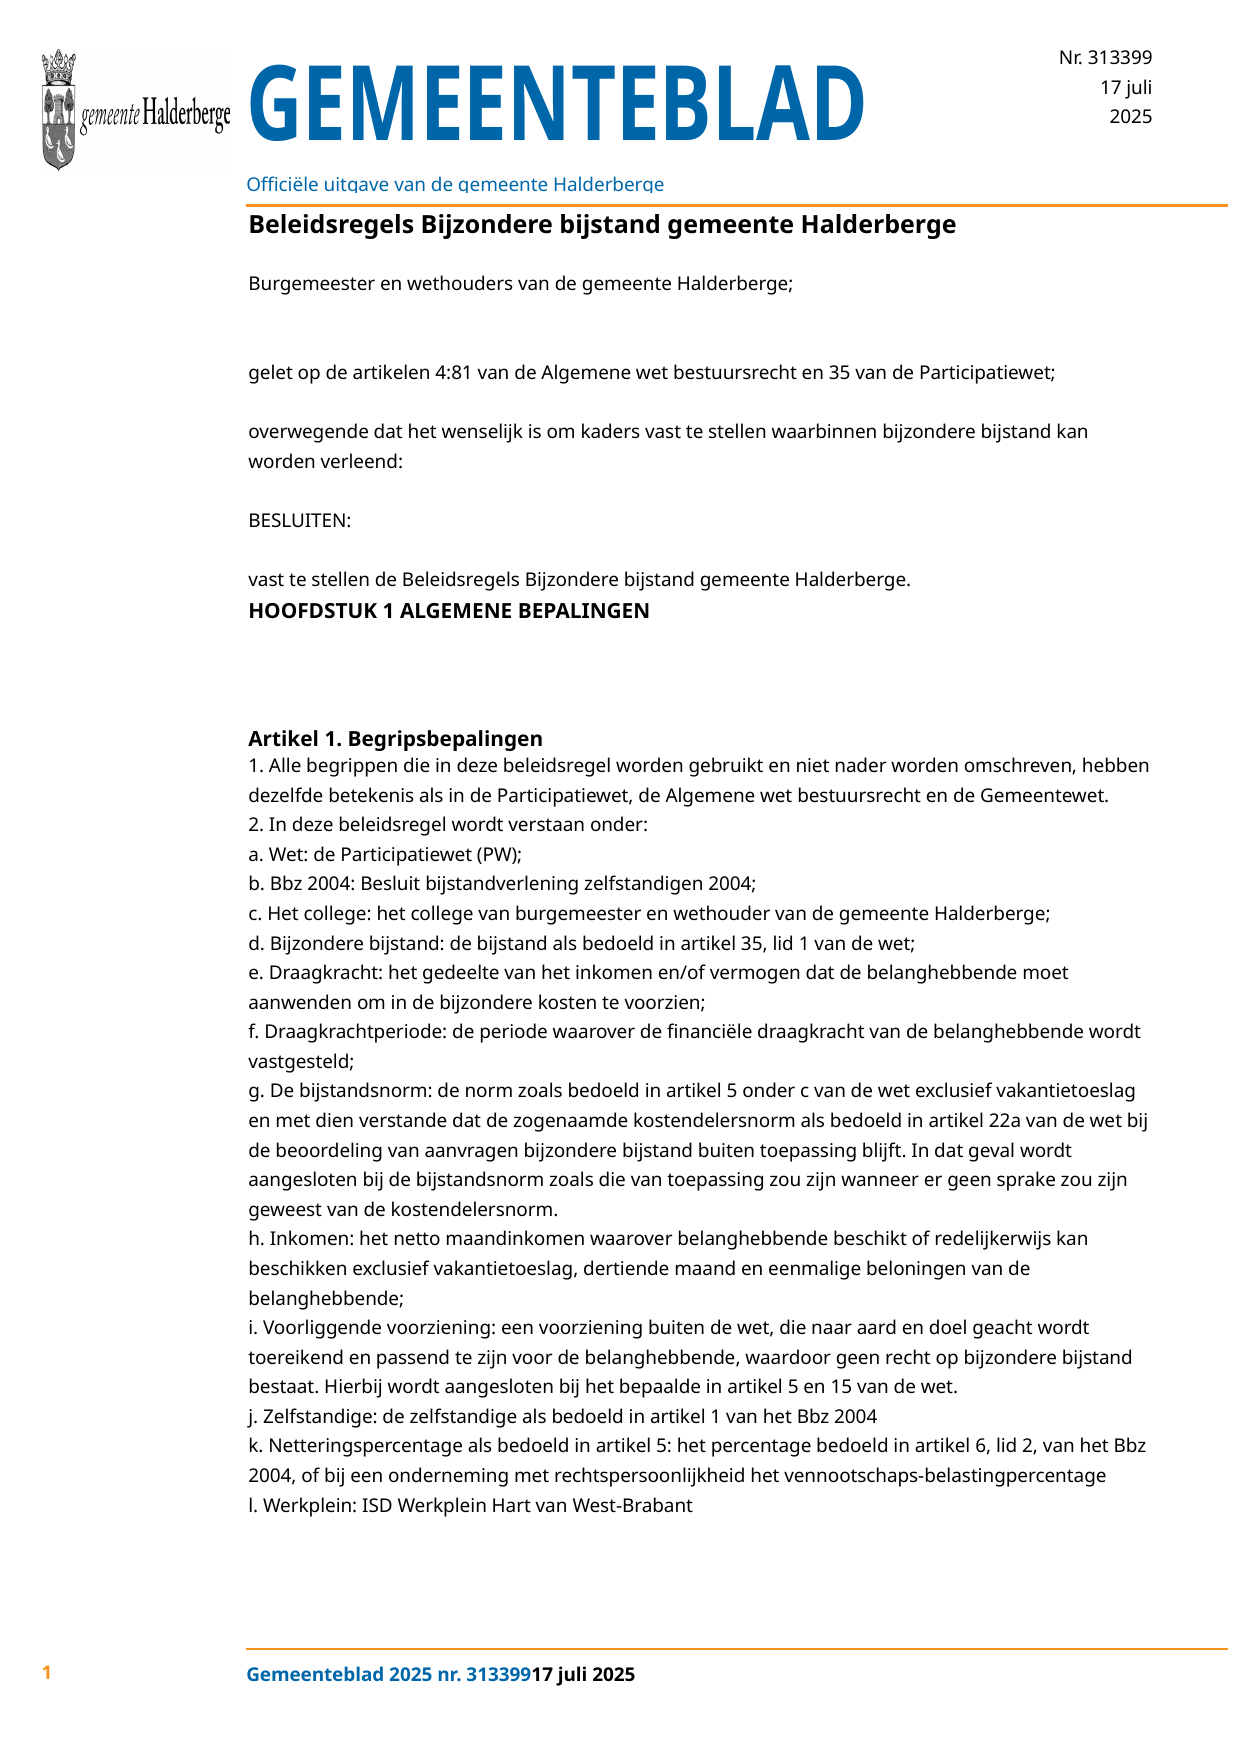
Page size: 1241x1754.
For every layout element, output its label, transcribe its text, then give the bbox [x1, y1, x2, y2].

text l. Werkplein: ISD Werkplein Hart van West-Brabant [248, 1492, 1152, 1518]
picture [41, 47, 231, 172]
text i. Voorliggende voorziening: een voorziening buiten de wet, die naar aard en doel geacht wordt toereikend en passend te zijn voor de belanghebbende, waardoor geen recht op bijzondere bijstand bestaat. Hierbij wordt aangesloten bij het bepaalde in artikel 5 en 15 van de wet. [248, 1314, 1152, 1399]
text a. Wet: de Participatiewet (PW); [248, 841, 1152, 867]
text j. Zelfstandige: de zelfstandige als bedoeld in artikel 1 van het Bbz 2004 [248, 1403, 1152, 1429]
text k. Netteringspercentage als bedoeld in artikel 5: het percentage bedoeld in artikel 6, lid 2, van het Bbz 2004, of bij een onderneming met rechtspersoonlijkheid het vennootschaps-belastingpercentage [248, 1433, 1152, 1488]
text BESLUITEN: [248, 507, 1152, 533]
text c. Het college: het college van burgemeester en wethouder van de gemeente Halderberge; [248, 900, 1152, 926]
text Artikel 1. Begripsbepalingen [248, 724, 1152, 752]
text HOOFDSTUK 1 ALGEMENE BEPALINGEN [248, 596, 1152, 624]
text Beleidsregels Bijzondere bijstand gemeente Halderberge [248, 207, 1152, 241]
text h. Inkomen: het netto maandinkomen waarover belanghebbende beschikt of redelijkerwijs kan beschikken exclusief vakantietoeslag, dertiende maand en eenmalige beloningen van de belanghebbende; [248, 1226, 1152, 1311]
text overwegende dat het wenselijk is om kaders vast te stellen waarbinnen bijzondere bijstand kan worden verleend: [248, 418, 1152, 473]
text gelet op de artikelen 4:81 van de Algemene wet bestuursrecht en 35 van de Participatiewet; [248, 359, 1152, 385]
text vast te stellen de Beleidsregels Bijzondere bijstand gemeente Halderberge. [248, 566, 1152, 592]
text e. Draagkracht: het gedeelte van het inkomen en/of vermogen dat de belanghebbende moet aanwenden om in de bijzondere kosten te voorzien; [248, 959, 1152, 1015]
text Burgemeester en wethouders van de gemeente Halderberge; [248, 270, 1152, 296]
text 2. In deze beleidsregel wordt verstaan onder: [248, 811, 1152, 837]
text g. De bijstandsnorm: de norm zoals bedoeld in artikel 5 onder c van de wet exclusief vakantietoeslag en met dien verstande dat de zogenaamde kostendelersnorm als bedoeld in artikel 22a van de wet bij de beoordeling van aanvragen bijzondere bijstand buiten toepassing blijft. In dat geval wordt aangesloten bij de bijstandsnorm zoals die van toepassing zou zijn wanneer er geen sprake zou zijn geweest van de kostendelersnorm. [248, 1078, 1152, 1222]
text f. Draagkrachtperiode: de periode waarover de financiële draagkracht van de belanghebbende wordt vastgesteld; [248, 1018, 1152, 1074]
text b. Bbz 2004: Besluit bijstandverlening zelfstandigen 2004; [248, 871, 1152, 896]
text 1. Alle begrippen die in deze beleidsregel worden gebruikt en niet nader worden omschreven, hebben dezelfde betekenis als in de Participatiewet, de Algemene wet bestuursrecht en de Gemeentewet. [248, 752, 1152, 808]
text d. Bijzondere bijstand: de bijstand als bedoeld in artikel 35, lid 1 van de wet; [248, 930, 1152, 956]
